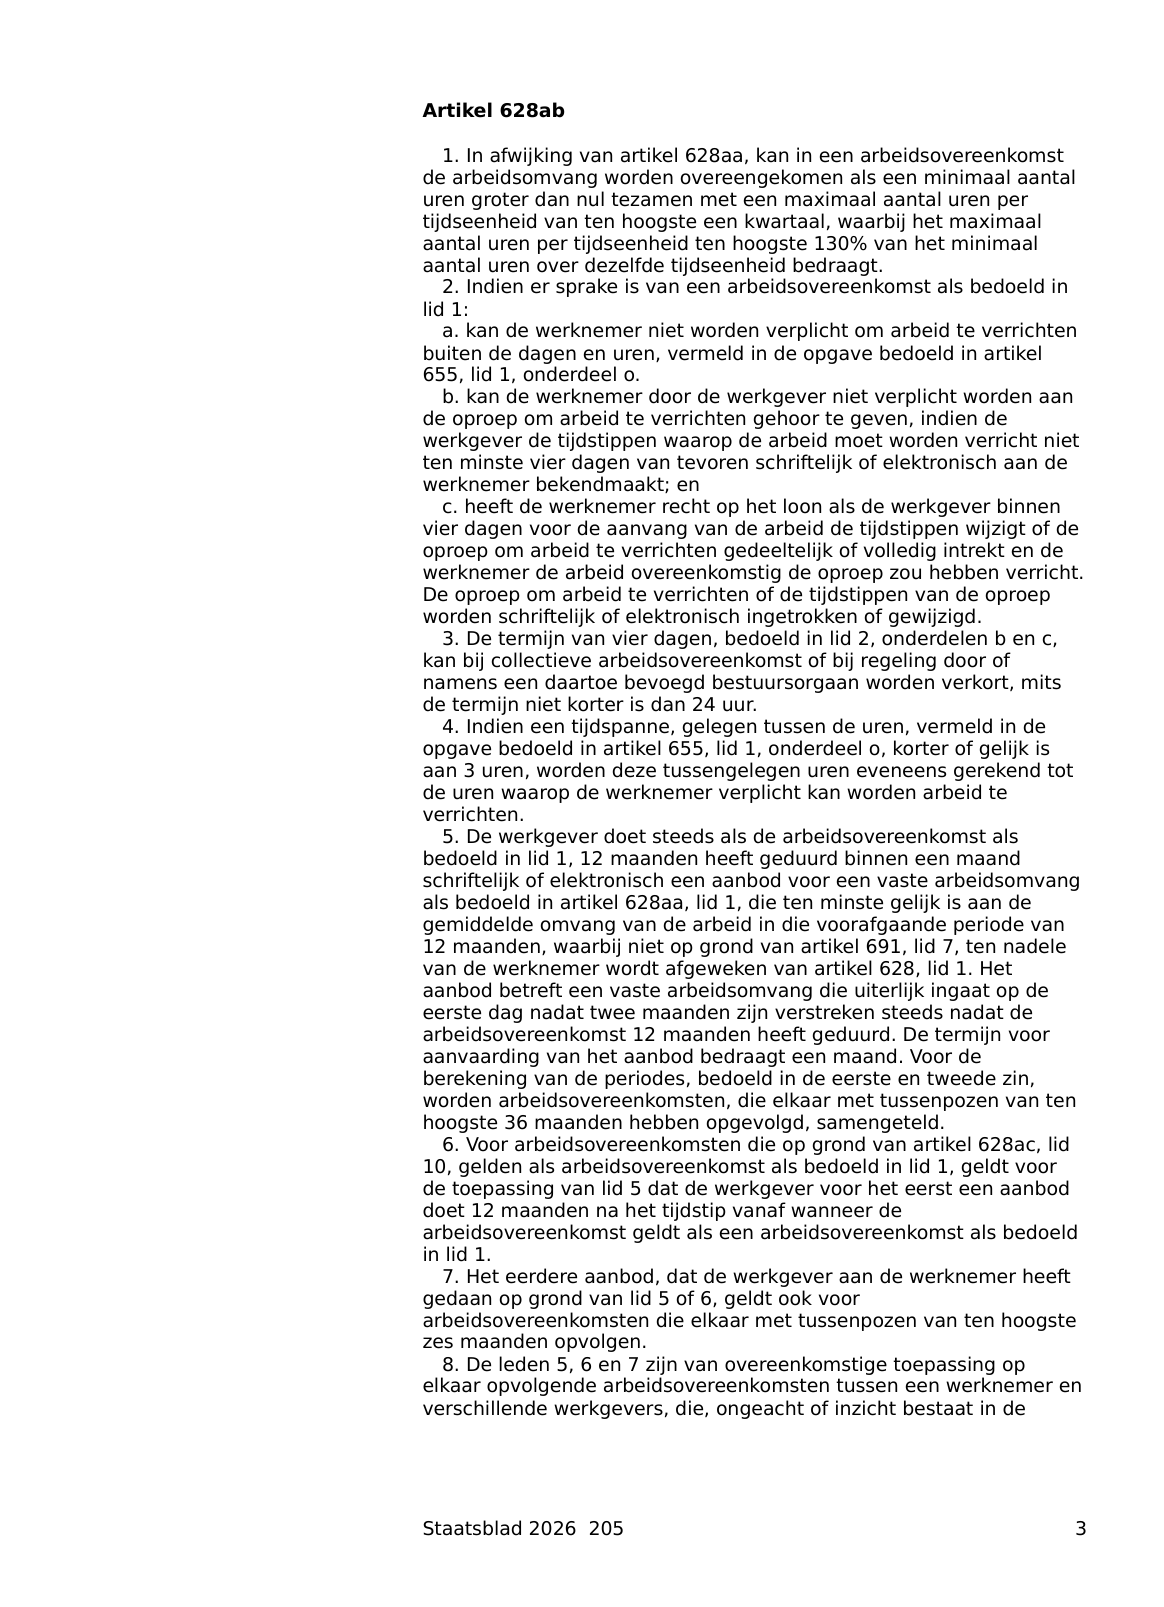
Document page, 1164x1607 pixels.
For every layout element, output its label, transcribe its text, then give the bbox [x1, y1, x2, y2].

text a. kan de werknemer niet worden verplicht om arbeid te verrichten buiten de dagen en uren, vermeld in de opgave bedoeld in artikel 655, lid 1, onderdeel o. [422, 320, 1087, 386]
text b. kan de werknemer door de werkgever niet verplicht worden aan de oproep om arbeid te verrichten gehoor te geven, indien de werkgever de tijdstippen waarop de arbeid moet worden verricht niet ten minste vier dagen van tevoren schriftelijk of elektronisch aan de werknemer bekendmaakt; en [422, 386, 1087, 496]
text 6. Voor arbeidsovereenkomsten die op grond van artikel 628ac, lid 10, gelden als arbeidsovereenkomst als bedoeld in lid 1, geldt voor de toepassing van lid 5 dat de werkgever voor het eerst een aanbod doet 12 maanden na het tijdstip vanaf wanneer de arbeidsovereenkomst geldt als een arbeidsovereenkomst als bedoeld in lid 1. [422, 1134, 1087, 1266]
text 7. Het eerdere aanbod, dat de werkgever aan de werknemer heeft gedaan op grond van lid 5 of 6, geldt ook voor arbeidsovereenkomsten die elkaar met tussenpozen van ten hoogste zes maanden opvolgen. [422, 1266, 1087, 1353]
text 2. Indien er sprake is van een arbeidsovereenkomst als bedoeld in lid 1: [422, 276, 1087, 320]
text c. heeft de werknemer recht op het loon als de werkgever binnen vier dagen voor de aanvang van de arbeid de tijdstippen wijzigt of de oproep om arbeid te verrichten gedeeltelijk of volledig intrekt en de werknemer de arbeid overeenkomstig de oproep zou hebben verricht. De oproep om arbeid te verrichten of de tijdstippen van de oproep worden schriftelijk of elektronisch ingetrokken of gewijzigd. [422, 496, 1087, 628]
text 3. De termijn van vier dagen, bedoeld in lid 2, onderdelen b en c, kan bij collectieve arbeidsovereenkomst of bij regeling door of namens een daartoe bevoegd bestuursorgaan worden verkort, mits de termijn niet korter is dan 24 uur. [422, 628, 1087, 716]
text 8. De leden 5, 6 en 7 zijn van overeenkomstige toepassing op elkaar opvolgende arbeidsovereenkomsten tussen een werknemer en verschillende werkgevers, die, ongeacht of inzicht bestaat in de [422, 1353, 1087, 1419]
text 4. Indien een tijdspanne, gelegen tussen de uren, vermeld in de opgave bedoeld in artikel 655, lid 1, onderdeel o, korter of gelijk is aan 3 uren, worden deze tussengelegen uren eveneens gerekend tot de uren waarop de werknemer verplicht kan worden arbeid te verrichten. [422, 716, 1087, 826]
text 1. In afwijking van artikel 628aa, kan in een arbeidsovereenkomst de arbeidsomvang worden overeengekomen als een minimaal aantal uren groter dan nul tezamen met een maximaal aantal uren per tijdseenheid van ten hoogste een kwartaal, waarbij het maximaal aantal uren per tijdseenheid ten hoogste 130% van het minimaal aantal uren over dezelfde tijdseenheid bedraagt. [422, 144, 1087, 276]
subtitle Artikel 628ab [422, 100, 1087, 122]
text 5. De werkgever doet steeds als de arbeidsovereenkomst als bedoeld in lid 1, 12 maanden heeft geduurd binnen een maand schriftelijk of elektronisch een aanbod voor een vaste arbeidsomvang als bedoeld in artikel 628aa, lid 1, die ten minste gelijk is aan de gemiddelde omvang van de arbeid in die voorafgaande periode van 12 maanden, waarbij niet op grond van artikel 691, lid 7, ten nadele van de werknemer wordt afgeweken van artikel 628, lid 1. Het aanbod betreft een vaste arbeidsomvang die uiterlijk ingaat op de eerste dag nadat twee maanden zijn verstreken steeds nadat de arbeidsovereenkomst 12 maanden heeft geduurd. De termijn voor aanvaarding van het aanbod bedraagt een maand. Voor de berekening van de periodes, bedoeld in de eerste en tweede zin, worden arbeidsovereenkomsten, die elkaar met tussenpozen van ten hoogste 36 maanden hebben opgevolgd, samengeteld. [422, 826, 1087, 1134]
